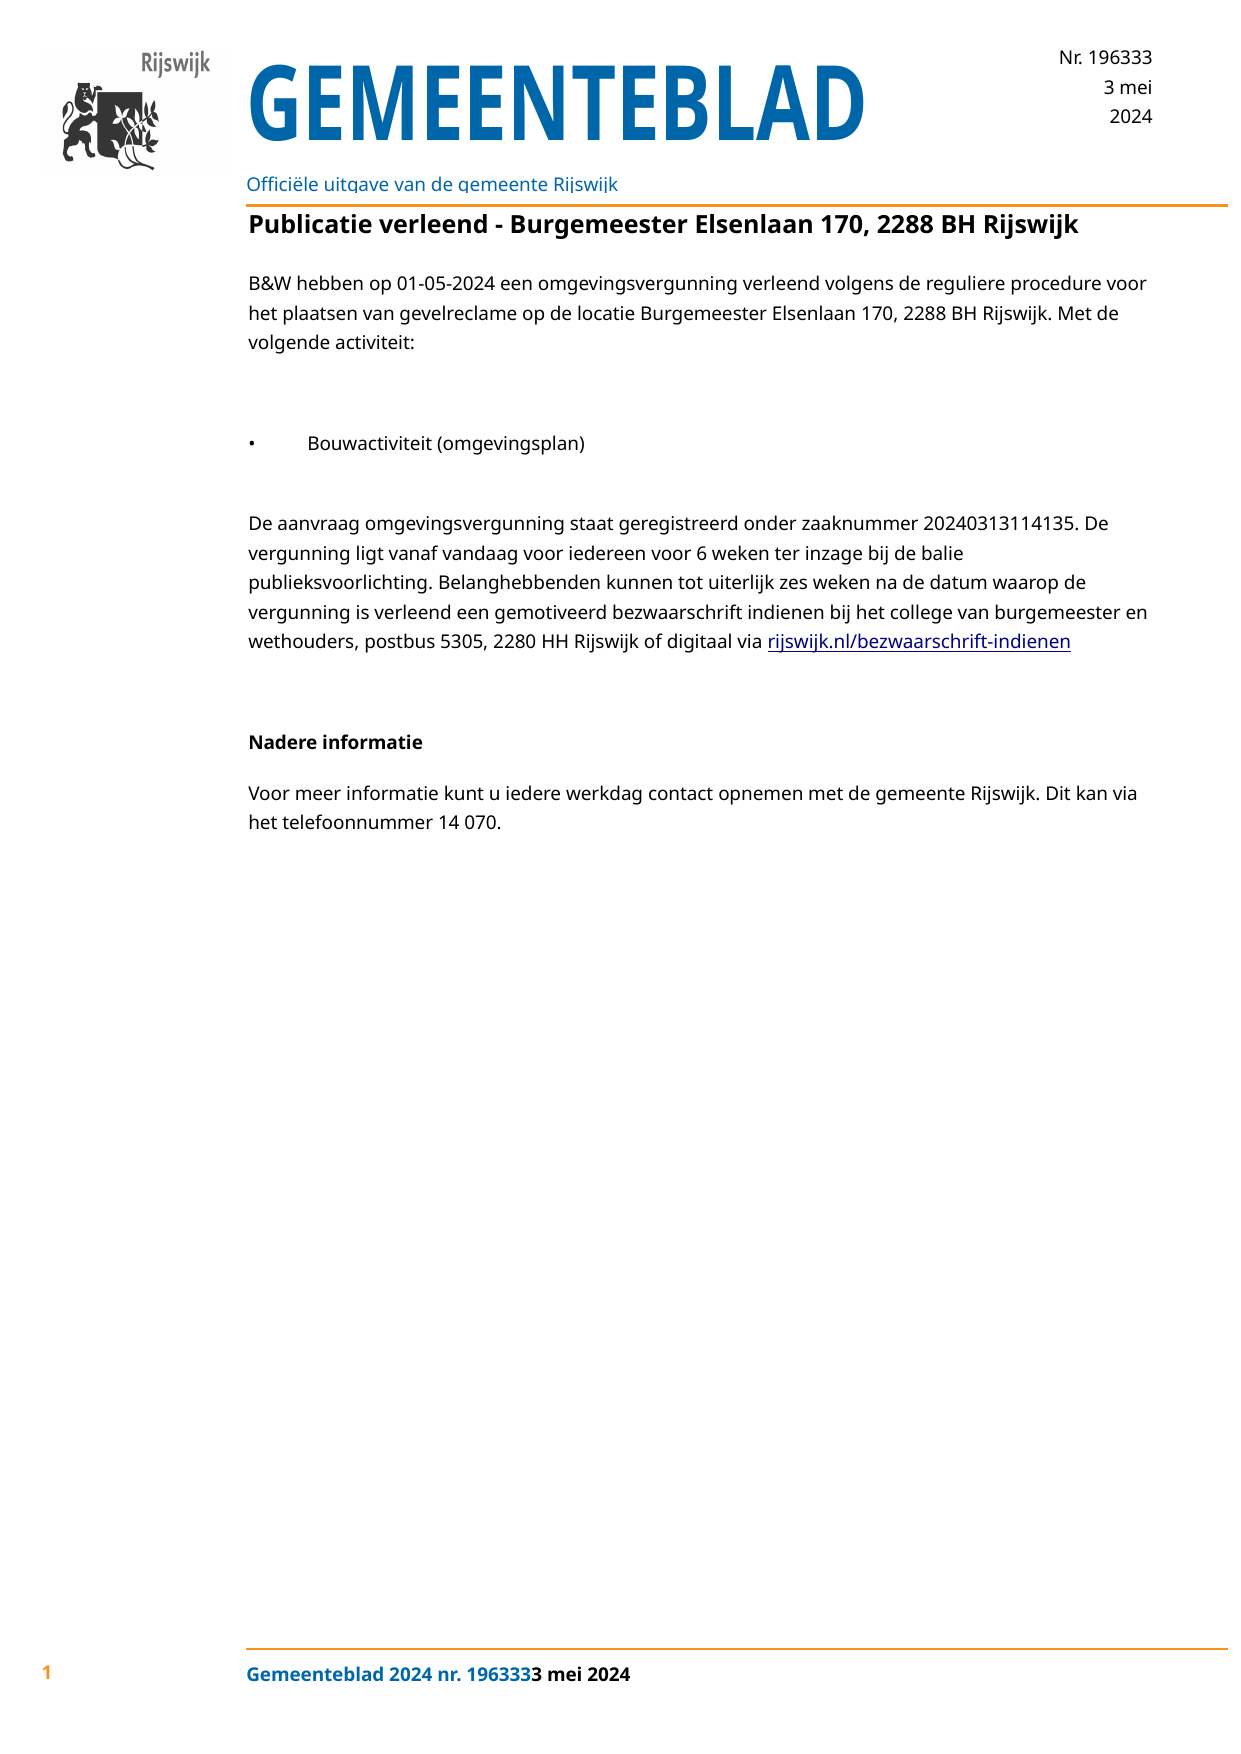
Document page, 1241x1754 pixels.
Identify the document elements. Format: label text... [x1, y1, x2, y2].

picture [41, 47, 231, 172]
list Bouwactiviteit (omgevingsplan) [248, 430, 1152, 456]
text Publicatie verleend - Burgemeester Elsenlaan 170, 2288 BH Rijswijk [248, 207, 1152, 241]
text B&W hebben op 01-05-2024 een omgevingsvergunning verleend volgens de reguliere procedure voor het plaatsen van gevelreclame op de locatie Burgemeester Elsenlaan 170, 2288 BH Rijswijk. Met de volgende activiteit: [248, 270, 1152, 355]
text Voor meer informatie kunt u iedere werkdag contact opnemen met de gemeente Rijswijk. Dit kan via het telefoonnummer 14 070. [248, 780, 1152, 835]
text Nadere informatie [248, 729, 1152, 755]
text De aanvraag omgevingsvergunning staat geregistreerd onder zaaknummer 20240313114135. De vergunning ligt vanaf vandaag voor iedereen voor 6 weken ter inzage bij de balie publieksvoorlichting. Belanghebbenden kunnen tot uiterlijk zes weken na de datum waarop de vergunning is verleend een gemotiveerd bezwaarschrift indienen bij het college van burgemeester en wethouders, postbus 5305, 2280 HH Rijswijk of digitaal via rijswijk.nl/bezwaarschrift-indienen [248, 510, 1152, 654]
